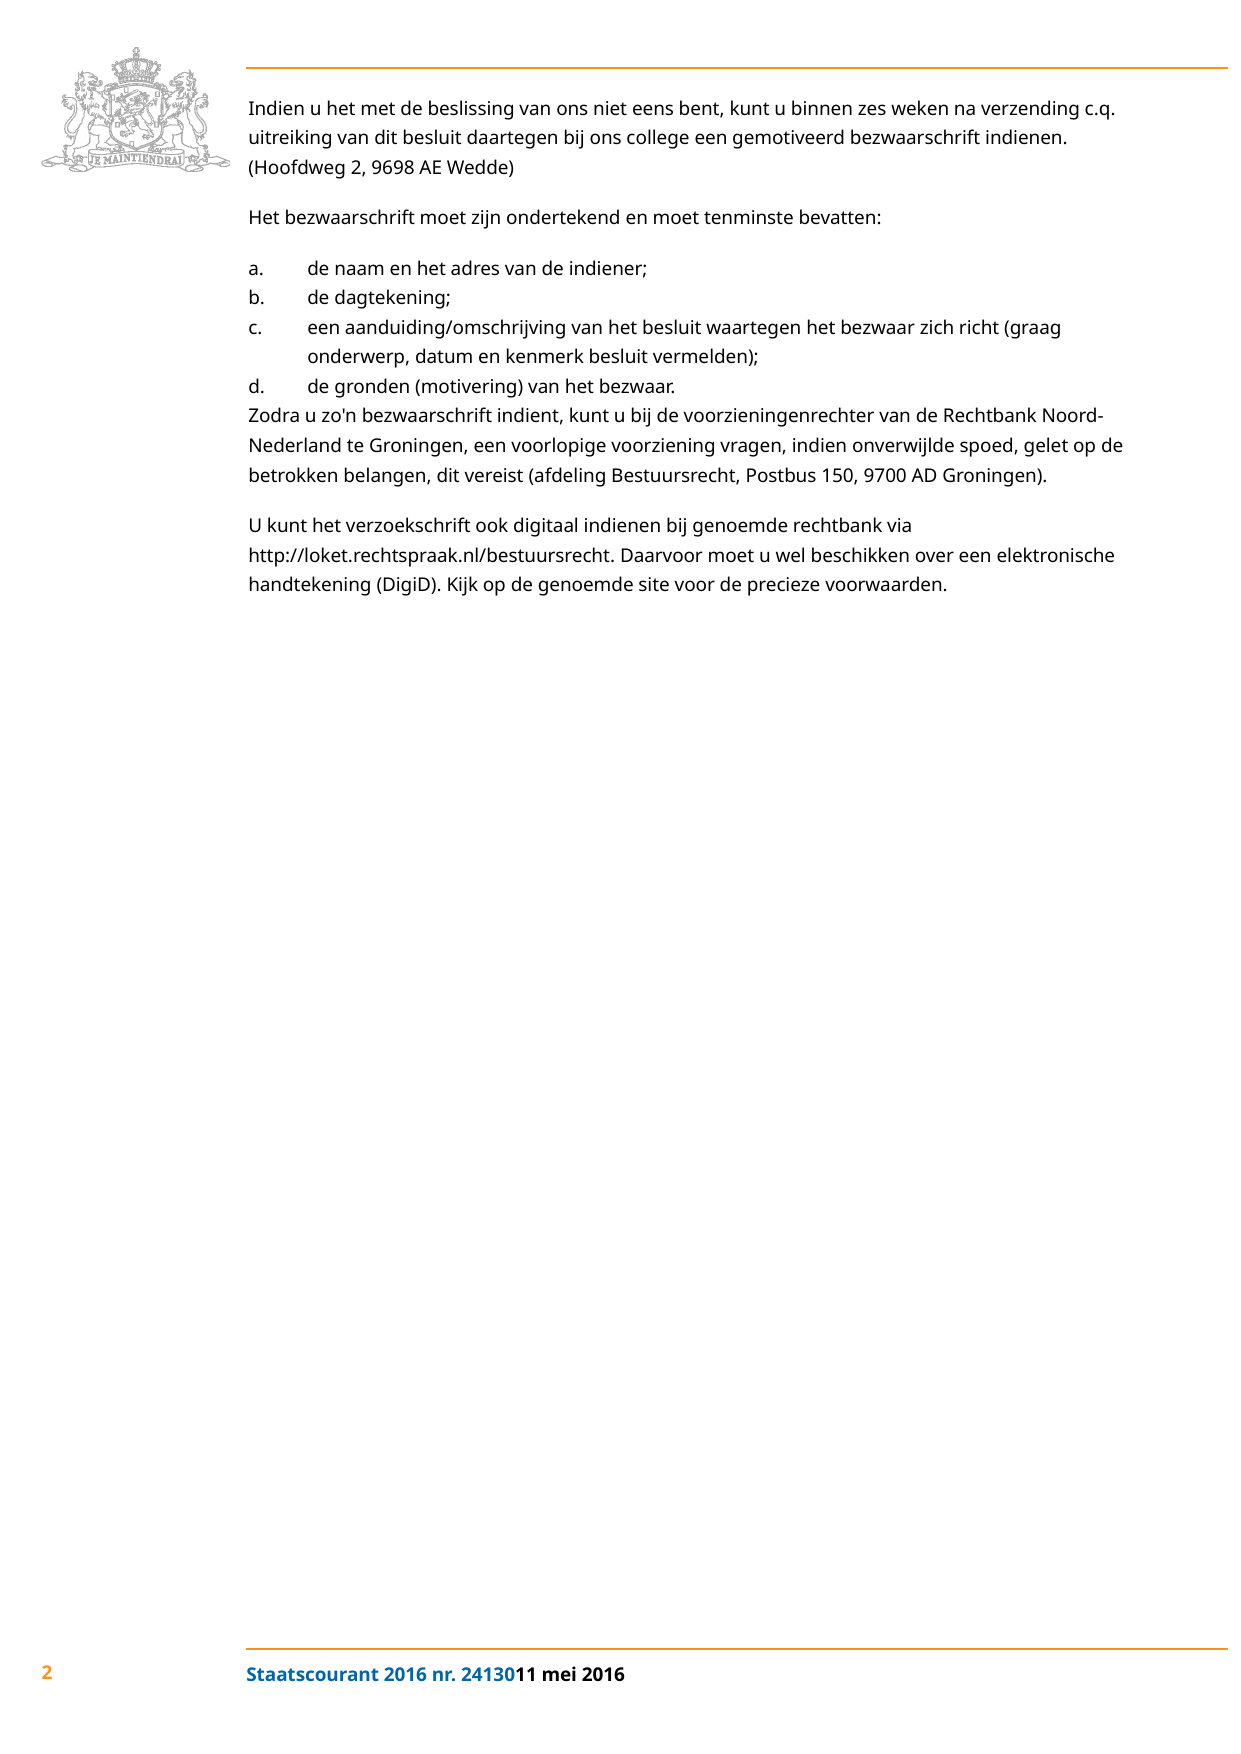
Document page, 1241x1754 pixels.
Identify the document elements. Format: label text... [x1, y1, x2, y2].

list de gronden (motivering) van het bezwaar. [248, 373, 1152, 399]
text Zodra u zo'n bezwaarschrift indient, kunt u bij de voorzieningenrechter van de Rechtbank Noord-Nederland te Groningen, een voorlopige voorziening vragen, indien onverwijlde spoed, gelet op de betrokken belangen, dit vereist (afdeling Bestuursrecht, Postbus 150, 9700 AD Groningen). [248, 403, 1152, 488]
picture [41, 47, 231, 172]
text U kunt het verzoekschrift ook digitaal indienen bij genoemde rechtbank via http://loket.rechtspraak.nl/bestuursrecht. Daarvoor moet u wel beschikken over een elektronische handtekening (DigiD). Kijk op de genoemde site voor de precieze voorwaarden. [248, 512, 1152, 597]
list de dagtekening; [248, 284, 1152, 310]
list de naam en het adres van de indiener; [248, 255, 1152, 281]
text Het bezwaarschrift moet zijn ondertekend en moet tenminste bevatten: [248, 204, 1152, 230]
list een aanduiding/omschrijving van het besluit waartegen het bezwaar zich richt (graag onderwerp, datum en kenmerk besluit vermelden); [248, 314, 1152, 369]
text Indien u het met de beslissing van ons niet eens bent, kunt u binnen zes weken na verzending c.q. uitreiking van dit besluit daartegen bij ons college een gemotiveerd bezwaarschrift indienen.(Hoofdweg 2, 9698 AE Wedde) [248, 95, 1152, 180]
